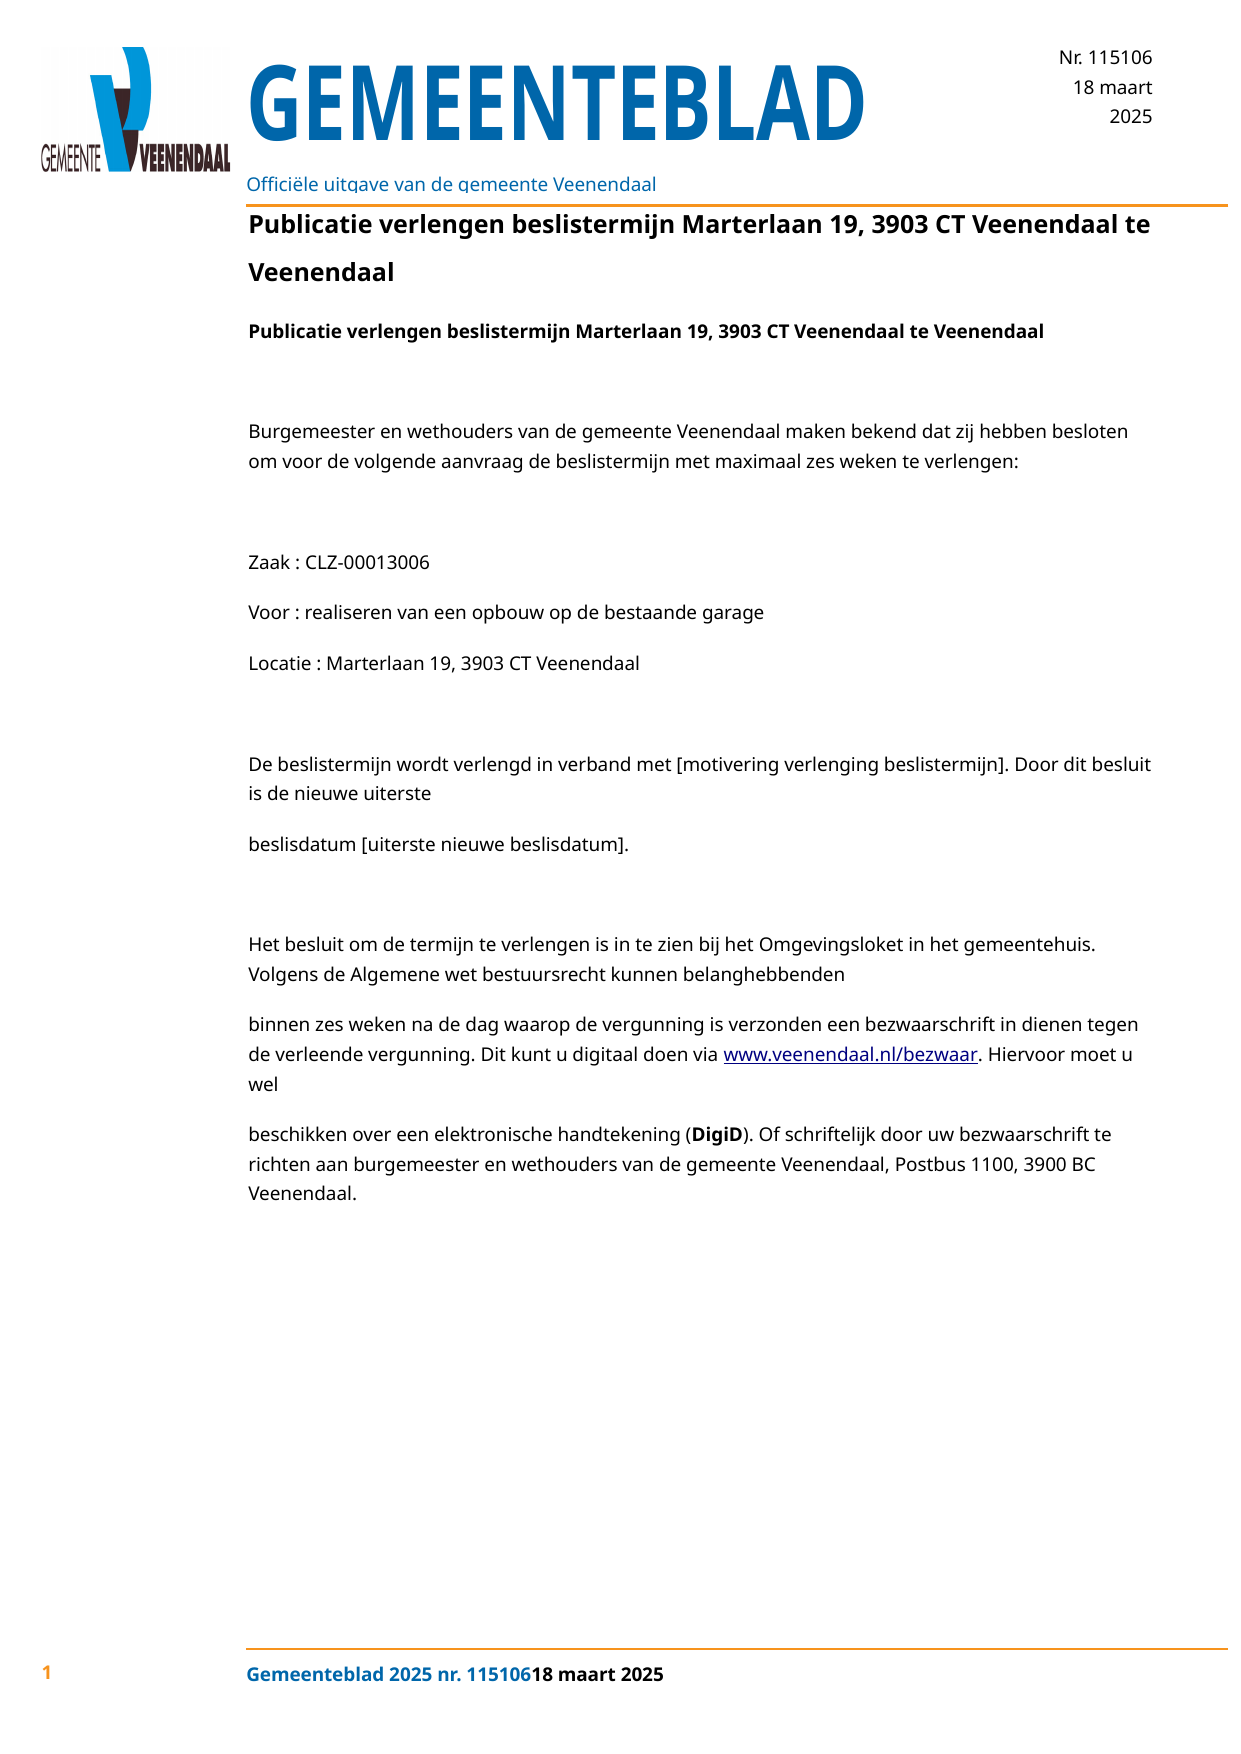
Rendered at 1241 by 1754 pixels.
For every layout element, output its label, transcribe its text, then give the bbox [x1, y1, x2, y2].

text Locatie : Marterlaan 19, 3903 CT Veenendaal [248, 650, 1152, 676]
text Voor : realiseren van een opbouw op de bestaande garage [248, 599, 1152, 625]
text beslisdatum [uiterste nieuwe beslisdatum]. [248, 831, 1152, 857]
picture [41, 47, 130, 172]
text Publicatie verlengen beslistermijn Marterlaan 19, 3903 CT Veenendaal te Veenendaal [248, 318, 1152, 344]
text Burgemeester en wethouders van de gemeente Veenendaal maken bekend dat zij hebben besloten om voor de volgende aanvraag de beslistermijn met maximaal zes weken te verlengen: [248, 419, 1152, 474]
text Het besluit om de termijn te verlengen is in te zien bij het Omgevingsloket in het gemeentehuis. Volgens de Algemene wet bestuursrecht kunnen belanghebbenden [248, 932, 1152, 987]
text Publicatie verlengen beslistermijn Marterlaan 19, 3903 CT Veenendaal te Veenendaal [248, 207, 1152, 288]
text De beslistermijn wordt verlengd in verband met [motivering verlenging beslistermijn]. Door dit besluit is de nieuwe uiterste [248, 751, 1152, 806]
picture [123, 47, 231, 172]
text beschikken over een elektronische handtekening (DigiD). Of schriftelijk door uw bezwaarschrift te richten aan burgemeester en wethouders van de gemeente Veenendaal, Postbus 1100, 3900 BC Veenendaal. [248, 1121, 1152, 1206]
text binnen zes weken na de dag waarop de vergunning is verzonden een bezwaarschrift in dienen tegen de verleende vergunning. Dit kunt u digitaal doen via www.veenendaal.nl/bezwaar. Hiervoor moet u wel [248, 1012, 1152, 1097]
text Zaak : CLZ-00013006 [248, 549, 1152, 575]
